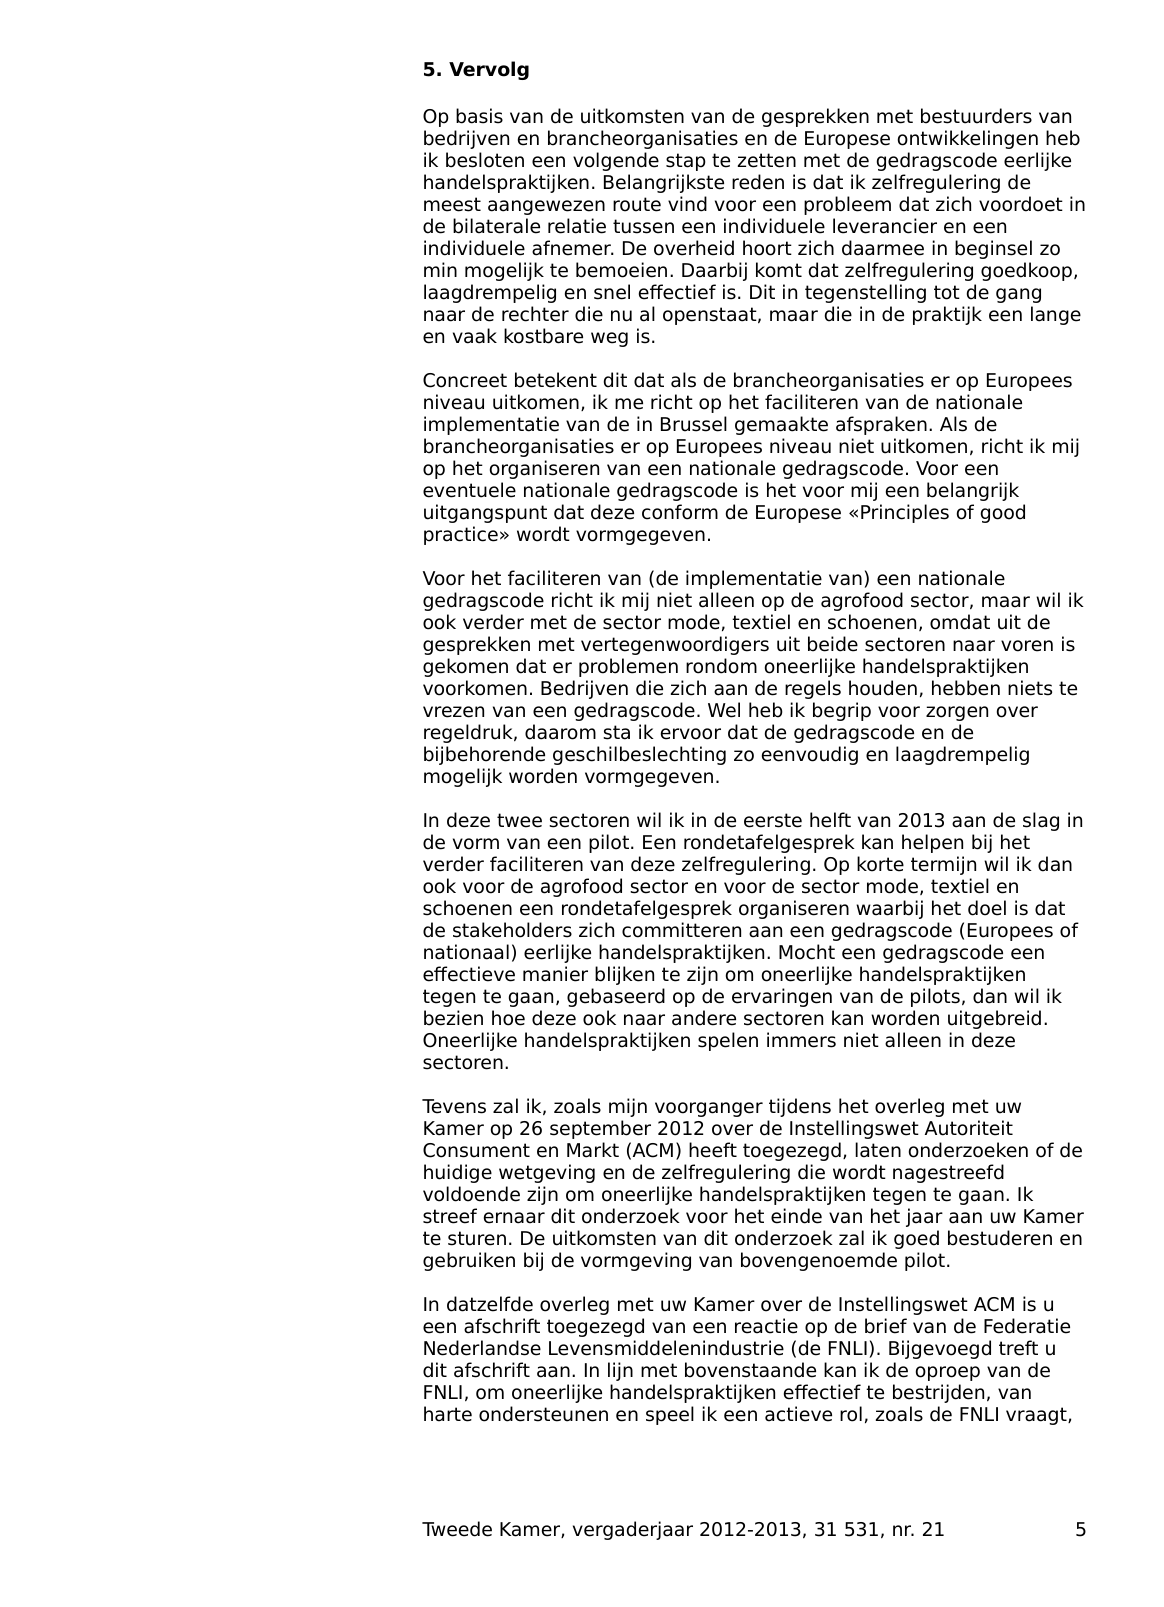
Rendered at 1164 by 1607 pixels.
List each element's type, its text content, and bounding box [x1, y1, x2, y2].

text Concreet betekent dit dat als de brancheorganisaties er op Europees niveau uitkomen, ik me richt op het faciliteren van de nationale implementatie van de in Brussel gemaakte afspraken. Als de brancheorganisaties er op Europees niveau niet uitkomen, richt ik mij op het organiseren van een nationale gedragscode. Voor een eventuele nationale gedragscode is het voor mij een belangrijk uitgangspunt dat deze conform de Europese «Principles of good practice» wordt vormgegeven. [422, 370, 1087, 546]
text In datzelfde overleg met uw Kamer over de Instellingswet ACM is u een afschrift toegezegd van een reactie op de brief van de Federatie Nederlandse Levensmiddelenindustrie (de FNLI). Bijgevoegd treft u dit afschrift aan. In lijn met bovenstaande kan ik de oproep van de FNLI, om oneerlijke handelspraktijken effectief te bestrijden, van harte ondersteunen en speel ik een actieve rol, zoals de FNLI vraagt, [422, 1294, 1087, 1426]
text Voor het faciliteren van (de implementatie van) een nationale gedragscode richt ik mij niet alleen op de agrofood sector, maar wil ik ook verder met de sector mode, textiel en schoenen, omdat uit de gesprekken met vertegenwoordigers uit beide sectoren naar voren is gekomen dat er problemen rondom oneerlijke handelspraktijken voorkomen. Bedrijven die zich aan de regels houden, hebben niets te vrezen van een gedragscode. Wel heb ik begrip voor zorgen over regeldruk, daarom sta ik ervoor dat de gedragscode en de bijbehorende geschilbeslechting zo eenvoudig en laagdrempelig mogelijk worden vormgegeven. [422, 568, 1087, 788]
text Tevens zal ik, zoals mijn voorganger tijdens het overleg met uw Kamer op 26 september 2012 over de Instellingswet Autoriteit Consument en Markt (ACM) heeft toegezegd, laten onderzoeken of de huidige wetgeving en de zelfregulering die wordt nagestreefd voldoende zijn om oneerlijke handelspraktijken tegen te gaan. Ik streef ernaar dit onderzoek voor het einde van het jaar aan uw Kamer te sturen. De uitkomsten van dit onderzoek zal ik goed bestuderen en gebruiken bij de vormgeving van bovengenoemde pilot. [422, 1096, 1087, 1272]
text Op basis van de uitkomsten van de gesprekken met bestuurders van bedrijven en brancheorganisaties en de Europese ontwikkelingen heb ik besloten een volgende stap te zetten met de gedragscode eerlijke handelspraktijken. Belangrijkste reden is dat ik zelfregulering de meest aangewezen route vind voor een probleem dat zich voordoet in de bilaterale relatie tussen een individuele leverancier en een individuele afnemer. De overheid hoort zich daarmee in beginsel zo min mogelijk te bemoeien. Daarbij komt dat zelfregulering goedkoop, laagdrempelig en snel effectief is. Dit in tegenstelling tot de gang naar de rechter die nu al openstaat, maar die in de praktijk een lange en vaak kostbare weg is. [422, 106, 1087, 348]
subtitle 5. Vervolg [422, 59, 1087, 81]
text In deze twee sectoren wil ik in de eerste helft van 2013 aan de slag in de vorm van een pilot. Een rondetafelgesprek kan helpen bij het verder faciliteren van deze zelfregulering. Op korte termijn wil ik dan ook voor de agrofood sector en voor de sector mode, textiel en schoenen een rondetafelgesprek organiseren waarbij het doel is dat de stakeholders zich committeren aan een gedragscode (Europees of nationaal) eerlijke handelspraktijken. Mocht een gedragscode een effectieve manier blijken te zijn om oneerlijke handelspraktijken tegen te gaan, gebaseerd op de ervaringen van de pilots, dan wil ik bezien hoe deze ook naar andere sectoren kan worden uitgebreid. Oneerlijke handelspraktijken spelen immers niet alleen in deze sectoren. [422, 810, 1087, 1074]
